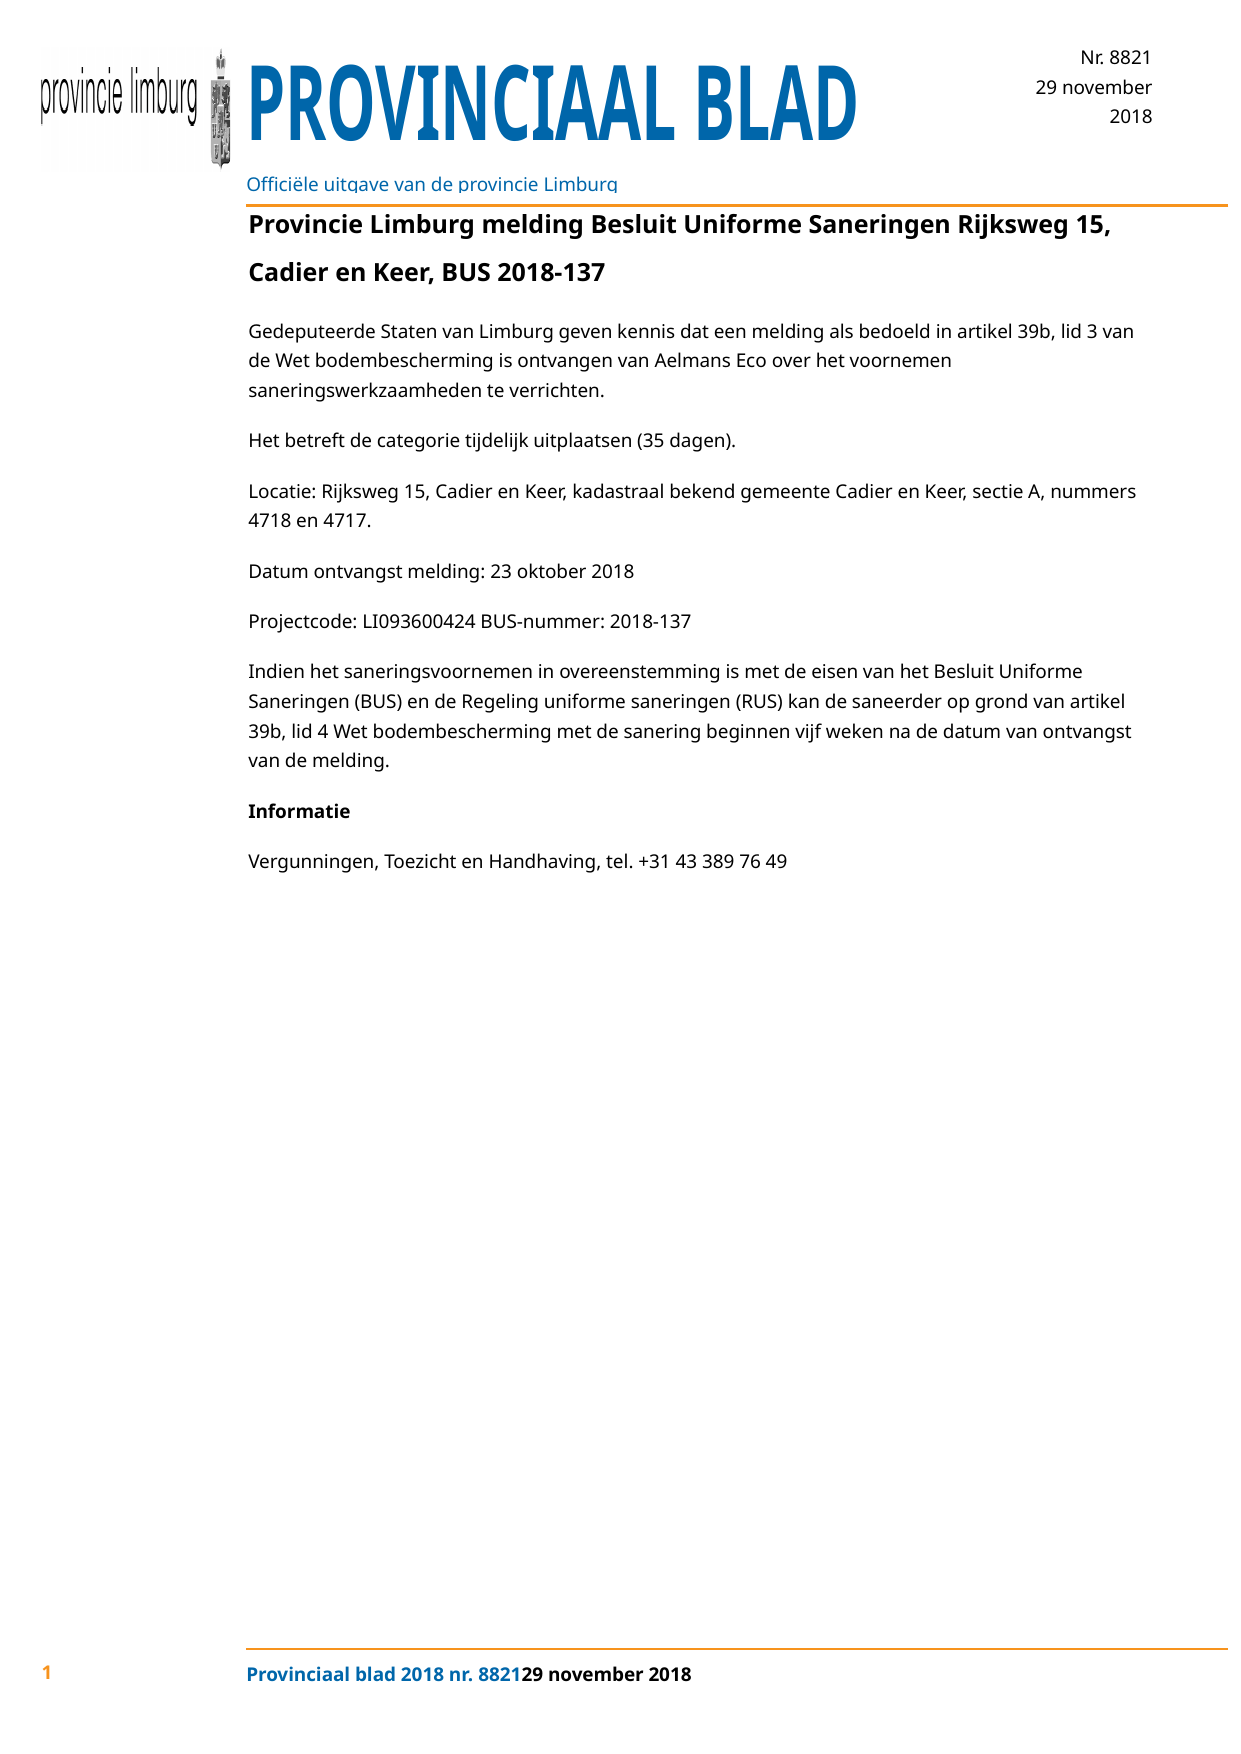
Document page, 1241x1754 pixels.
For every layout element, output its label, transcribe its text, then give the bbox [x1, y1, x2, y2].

text Projectcode: LI093600424 BUS-nummer: 2018-137 [248, 608, 1152, 634]
text Datum ontvangst melding: 23 oktober 2018 [248, 558, 1152, 584]
text Vergunningen, Toezicht en Handhaving, tel. +31 43 389 76 49 [248, 848, 1152, 874]
text Gedeputeerde Staten van Limburg geven kennis dat een melding als bedoeld in artikel 39b, lid 3 van de Wet bodembescherming is ontvangen van Aelmans Eco over het voornemen saneringswerkzaamheden te verrichten. [248, 318, 1152, 403]
text Provincie Limburg melding Besluit Uniforme Saneringen Rijksweg 15, Cadier en Keer, BUS 2018-137 [248, 207, 1152, 288]
text Informatie [248, 798, 1152, 824]
picture [41, 47, 231, 172]
text Indien het saneringsvoornemen in overeenstemming is met de eisen van het Besluit Uniforme Saneringen (BUS) en de Regeling uniforme saneringen (RUS) kan de saneerder op grond van artikel 39b, lid 4 Wet bodembescherming met de sanering beginnen vijf weken na de datum van ontvangst van de melding. [248, 659, 1152, 773]
text Locatie: Rijksweg 15, Cadier en Keer, kadastraal bekend gemeente Cadier en Keer, sectie A, nummers 4718 en 4717. [248, 478, 1152, 533]
text Het betreft de categorie tijdelijk uitplaatsen (35 dagen). [248, 427, 1152, 453]
